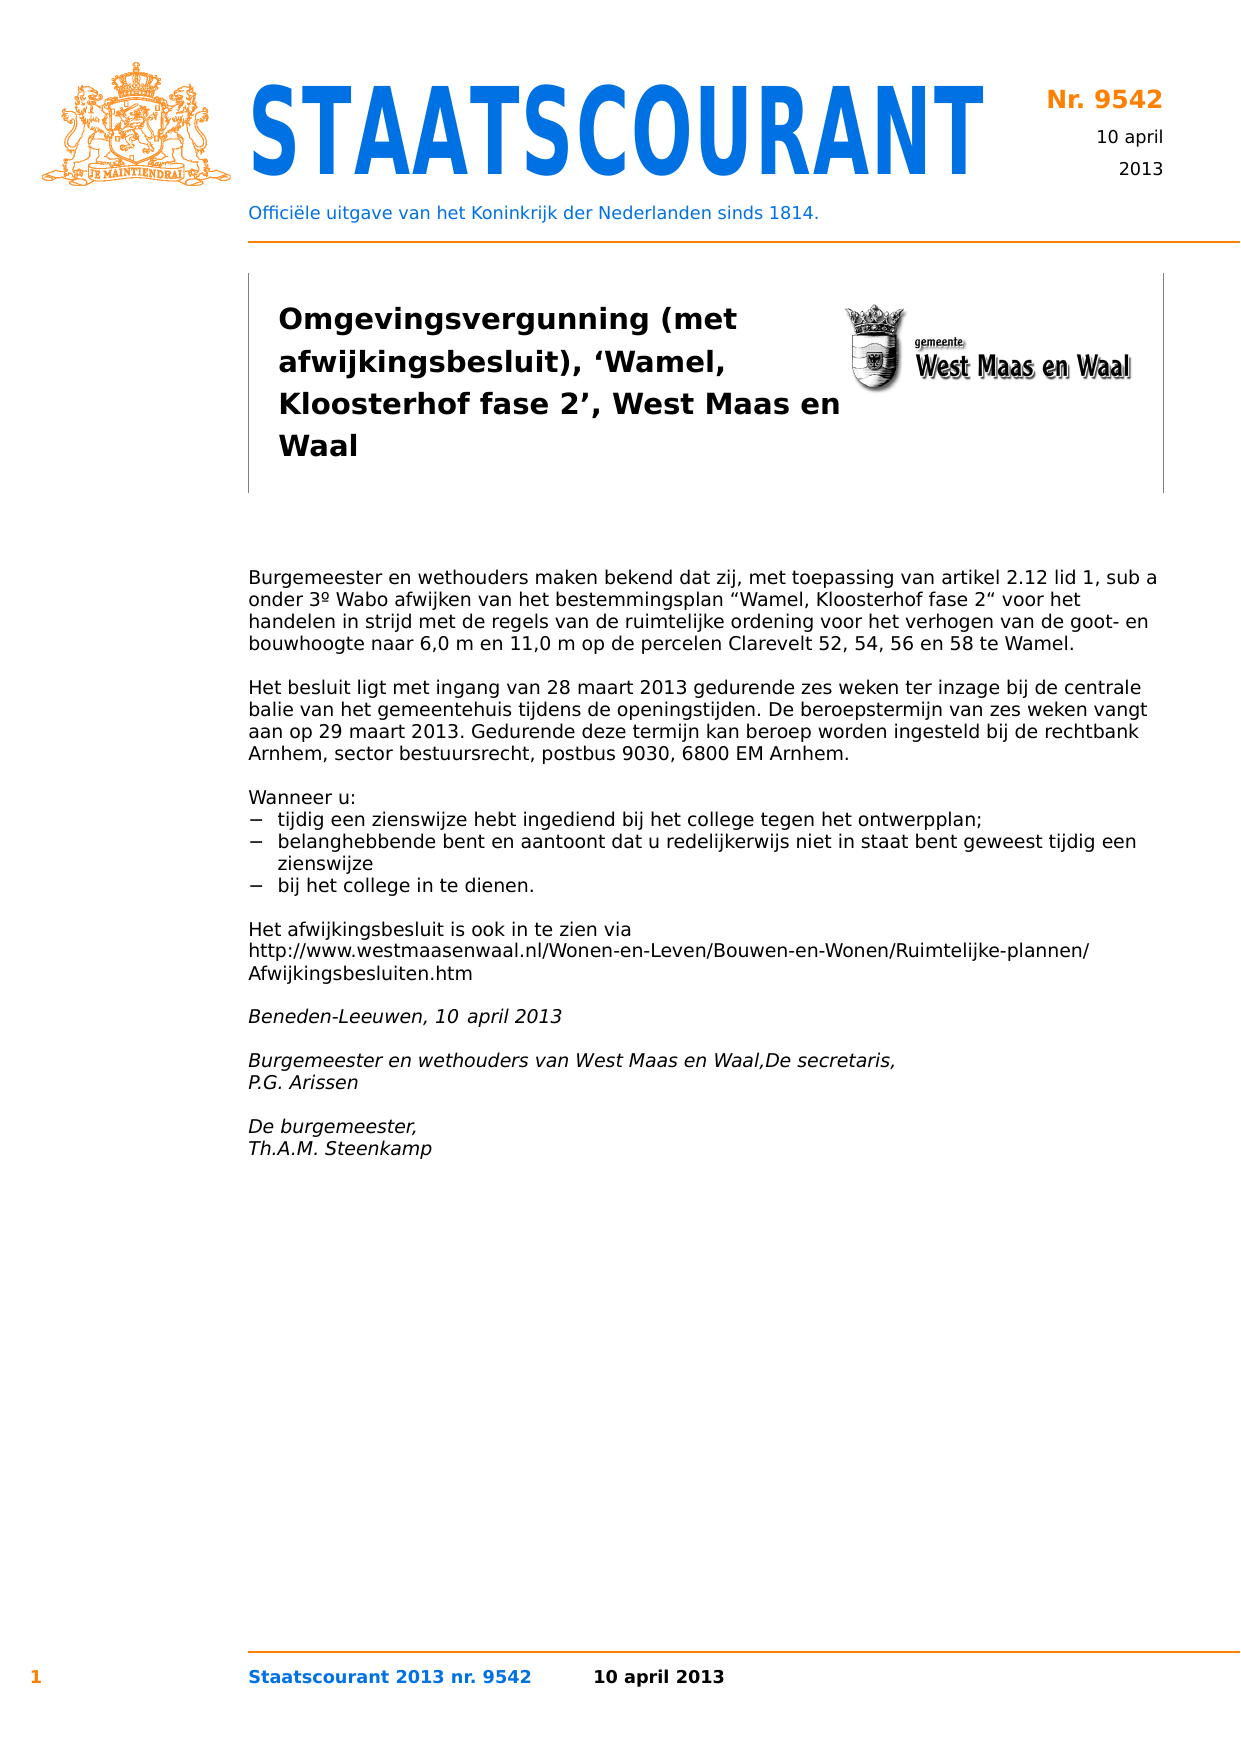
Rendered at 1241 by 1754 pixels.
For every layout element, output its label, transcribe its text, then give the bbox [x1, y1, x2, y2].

table_header [25, 62, 248, 241]
text Burgemeester en wethouders van West Maas en Waal,De secretaris, P.G. Arissen [248, 1050, 1163, 1094]
subtitle Omgevingsvergunning (met afwijkingsbesluit), ‘Wamel, Kloosterhof fase 2’, West Maas en Waal [249, 273, 1163, 493]
table_cell Officiële uitgave van het Koninkrijk der Nederlanden sinds 1814. [248, 203, 1240, 241]
text De burgemeester, Th.A.M. Steenkamp [248, 1116, 1163, 1160]
text − bij het college in te dienen. [248, 874, 1163, 897]
text Wanneer u: [248, 787, 1163, 809]
text − tijdig een zienswijze hebt ingediend bij het college tegen het ontwerpplan; [248, 809, 1163, 831]
text Beneden-Leeuwen, 10 april 2013 [248, 1006, 1163, 1028]
picture [41, 62, 231, 186]
table_header STAATSCOURANT [248, 62, 998, 203]
text Het afwijkingsbesluit is ook in te zien via http://www.westmaasenwaal.nl/Wonen-en-Leven/Bouwen-en-Wonen/Ruimtelijke-plannen/Afwijkingsbesluiten.htm [248, 918, 1163, 984]
picture [844, 302, 1134, 397]
table_cell 2013 [998, 153, 1240, 203]
table_header Nr. 9542 [998, 62, 1240, 121]
text Het besluit ligt met ingang van 28 maart 2013 gedurende zes weken ter inzage bij de centrale balie van het gemeentehuis tijdens de openingstijden. De beroepstermijn van zes weken vangt aan op 29 maart 2013. Gedurende deze termijn kan beroep worden ingesteld bij de rechtbank Arnhem, sector bestuursrecht, postbus 9030, 6800 EM Arnhem. [248, 677, 1163, 765]
text − belanghebbende bent en aantoont dat u redelijkerwijs niet in staat bent geweest tijdig een zienswijze [248, 831, 1163, 874]
text Burgemeester en wethouders maken bekend dat zij, met toepassing van artikel 2.12 lid 1, sub a onder 3º Wabo afwijken van het bestemmingsplan “Wamel, Kloosterhof fase 2“ voor het handelen in strijd met de regels van de ruimtelijke ordening voor het verhogen van de goot- en bouwhoogte naar 6,0 m en 11,0 m op de percelen Clarevelt 52, 54, 56 en 58 te Wamel. [248, 567, 1163, 655]
table_cell 10 april [998, 121, 1240, 153]
